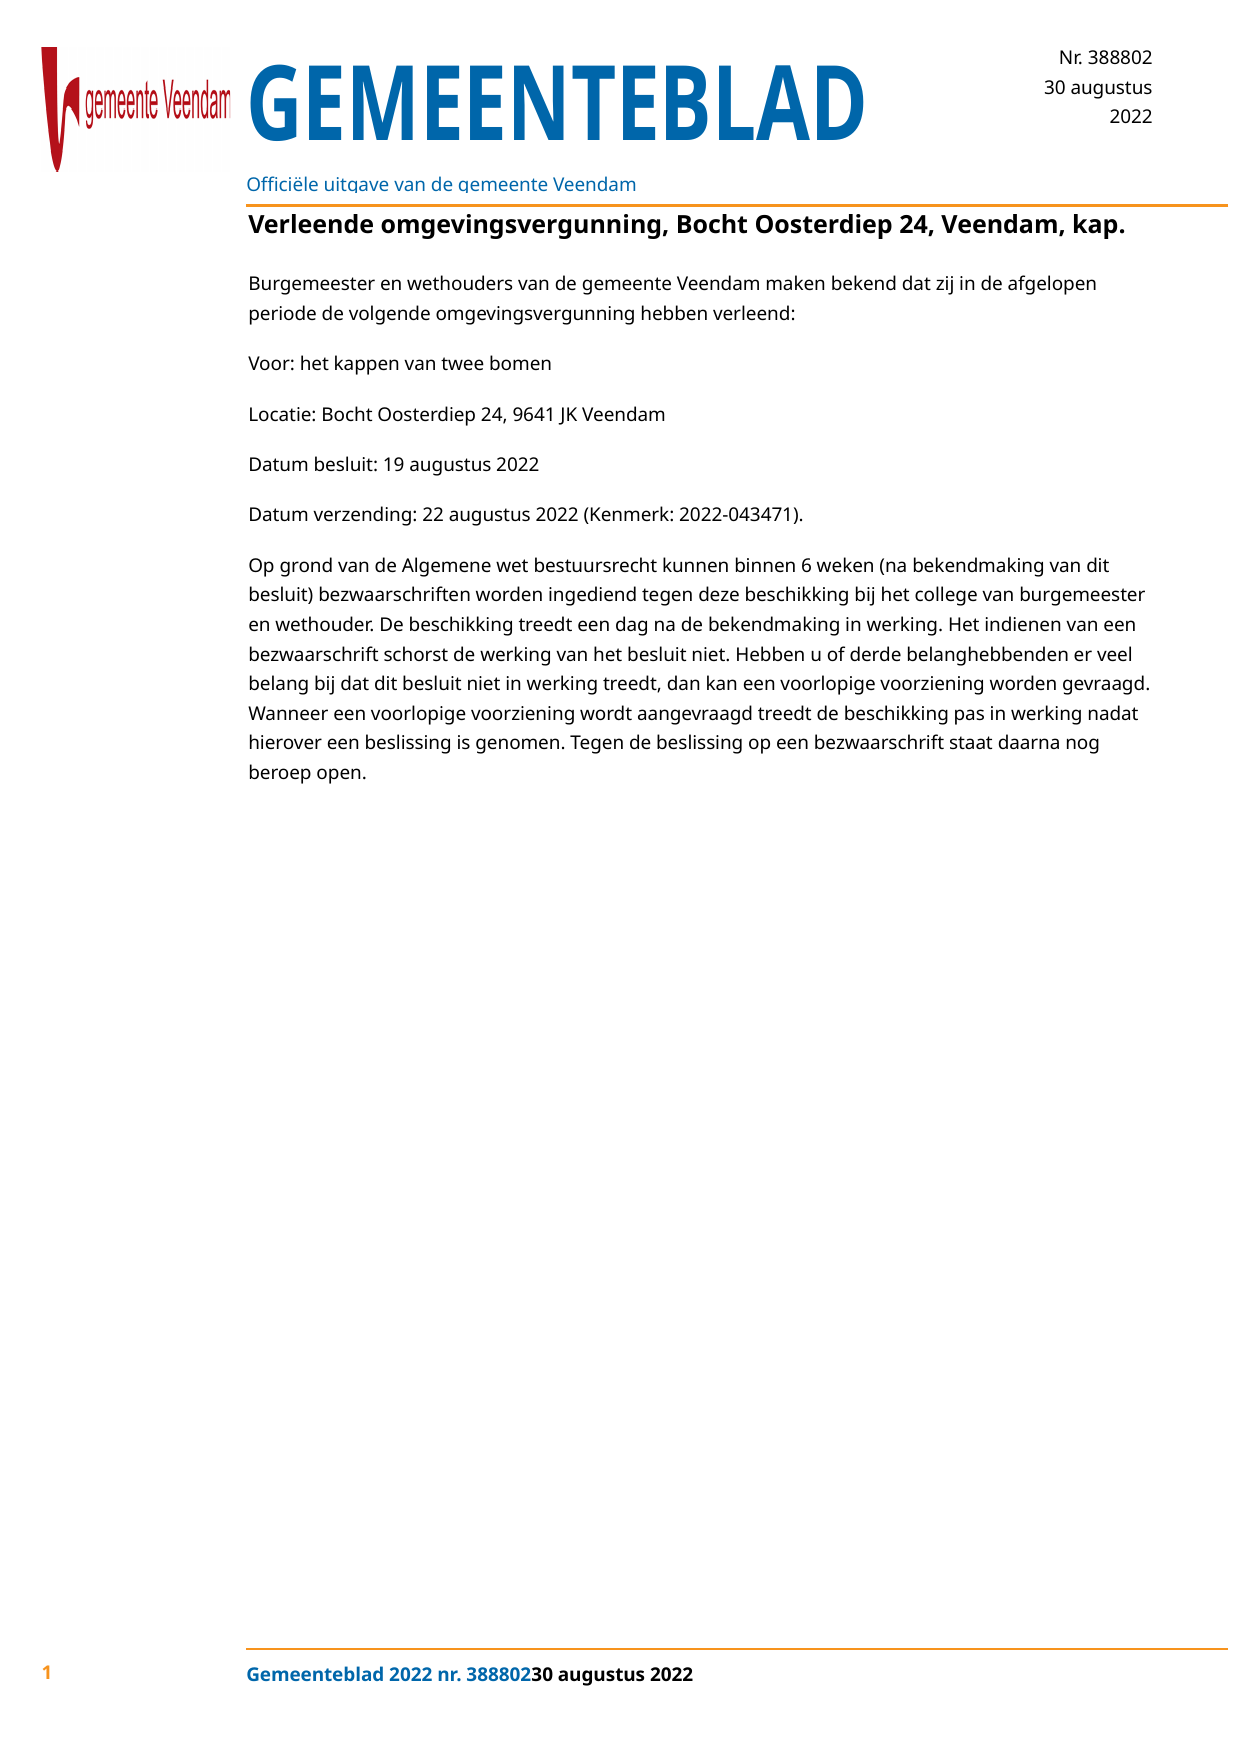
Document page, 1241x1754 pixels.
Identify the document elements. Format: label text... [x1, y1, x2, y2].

text Op grond van de Algemene wet bestuursrecht kunnen binnen 6 weken (na bekendmaking van dit besluit) bezwaarschriften worden ingediend tegen deze beschikking bij het college van burgemeester en wethouder. De beschikking treedt een dag na de bekendmaking in werking. Het indienen van een bezwaarschrift schorst de werking van het besluit niet. Hebben u of derde belanghebbenden er veel belang bij dat dit besluit niet in werking treedt, dan kan een voorlopige voorziening worden gevraagd. Wanneer een voorlopige voorziening wordt aangevraagd treedt de beschikking pas in werking nadat hierover een beslissing is genomen. Tegen de beslissing op een bezwaarschrift staat daarna nog beroep open. [248, 552, 1152, 785]
text Datum verzending: 22 augustus 2022 (Kenmerk: 2022-043471). [248, 502, 1152, 527]
text Verleende omgevingsvergunning, Bocht Oosterdiep 24, Veendam, kap. [248, 207, 1152, 241]
picture [41, 47, 231, 172]
text Burgemeester en wethouders van de gemeente Veendam maken bekend dat zij in de afgelopen periode de volgende omgevingsvergunning hebben verleend: [248, 270, 1152, 326]
text Voor: het kappen van twee bomen [248, 350, 1152, 376]
text Locatie: Bocht Oosterdiep 24, 9641 JK Veendam [248, 401, 1152, 426]
text Datum besluit: 19 augustus 2022 [248, 451, 1152, 477]
